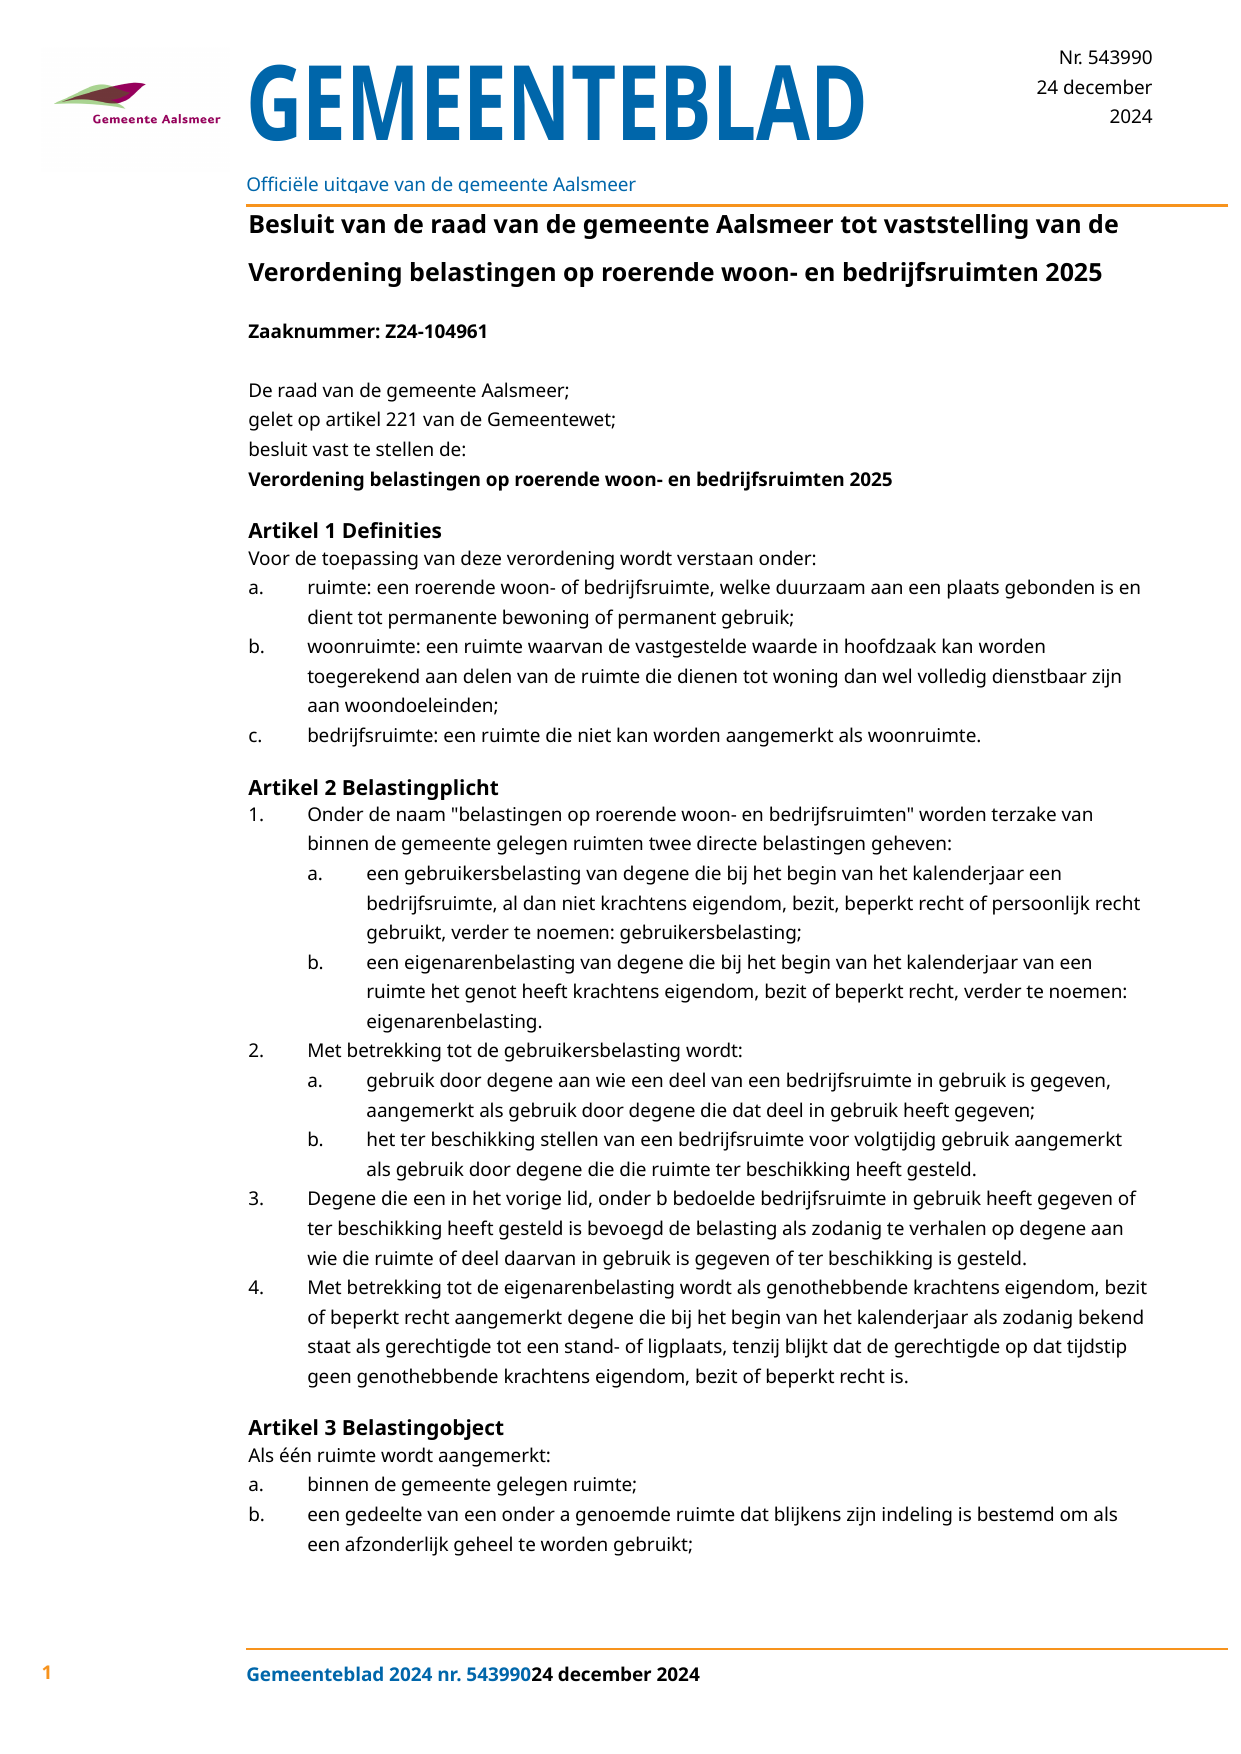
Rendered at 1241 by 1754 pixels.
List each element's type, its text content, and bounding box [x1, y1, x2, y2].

list een eigenarenbelasting van degene die bij het begin van het kalenderjaar van een ruimte het genot heeft krachtens eigendom, bezit of beperkt recht, verder te noemen: eigenarenbelasting. [307, 949, 1152, 1034]
text besluit vast te stellen de: [248, 436, 1152, 462]
picture [41, 47, 231, 172]
list Degene die een in het vorige lid, onder b bedoelde bedrijfsruimte in gebruik heeft gegeven of ter beschikking heeft gesteld is bevoegd de belasting als zodanig te verhalen op degene aan wie die ruimte of deel daarvan in gebruik is gegeven of ter beschikking is gesteld. [248, 1186, 1152, 1271]
text Artikel 1 Definities [248, 516, 1152, 545]
text Besluit van de raad van de gemeente Aalsmeer tot vaststelling van de Verordening belastingen op roerende woon- en bedrijfsruimten 2025 [248, 207, 1152, 288]
list een gedeelte van een onder a genoemde ruimte dat blijkens zijn indeling is bestemd om als een afzonderlijk geheel te worden gebruikt; [248, 1501, 1152, 1556]
list ruimte: een roerende woon- of bedrijfsruimte, welke duurzaam aan een plaats gebonden is en dient tot permanente bewoning of permanent gebruik; [248, 574, 1152, 629]
list het ter beschikking stellen van een bedrijfsruimte voor volgtijdig gebruik aangemerkt als gebruik door degene die die ruimte ter beschikking heeft gesteld. [307, 1126, 1152, 1182]
list een gebruikersbelasting van degene die bij het begin van het kalenderjaar een bedrijfsruimte, al dan niet krachtens eigendom, bezit, beperkt recht of persoonlijk recht gebruikt, verder te noemen: gebruikersbelasting; [307, 860, 1152, 945]
list bedrijfsruimte: een ruimte die niet kan worden aangemerkt als woonruimte. [248, 722, 1152, 748]
text Artikel 3 Belastingobject [248, 1413, 1152, 1442]
list Met betrekking tot de gebruikersbelasting wordt: [248, 1038, 1152, 1063]
list binnen de gemeente gelegen ruimte; [248, 1472, 1152, 1497]
text Artikel 2 Belastingplicht [248, 773, 1152, 801]
list woonruimte: een ruimte waarvan de vastgestelde waarde in hoofdzaak kan worden toegerekend aan delen van de ruimte die dienen tot woning dan wel volledig dienstbaar zijn aan woondoeleinden; [248, 633, 1152, 718]
list gebruik door degene aan wie een deel van een bedrijfsruimte in gebruik is gegeven, aangemerkt als gebruik door degene die dat deel in gebruik heeft gegeven; [307, 1067, 1152, 1123]
list Met betrekking tot de eigenarenbelasting wordt als genothebbende krachtens eigendom, bezit of beperkt recht aangemerkt degene die bij het begin van het kalenderjaar als zodanig bekend staat als gerechtigde tot een stand- of ligplaats, tenzij blijkt dat de gerechtigde op dat tijdstip geen genothebbende krachtens eigendom, bezit of beperkt recht is. [248, 1274, 1152, 1389]
text Verordening belastingen op roerende woon- en bedrijfsruimten 2025 [248, 466, 1152, 492]
text gelet op artikel 221 van de Gemeentewet; [248, 407, 1152, 432]
text De raad van de gemeente Aalsmeer; [248, 377, 1152, 403]
text Zaaknummer: Z24-104961 [248, 318, 1152, 344]
text Voor de toepassing van deze verordening wordt verstaan onder: [248, 545, 1152, 570]
text Als één ruimte wordt aangemerkt: [248, 1442, 1152, 1468]
list Onder de naam "belastingen op roerende woon- en bedrijfsruimten" worden terzake van binnen de gemeente gelegen ruimten twee directe belastingen geheven: [248, 801, 1152, 856]
